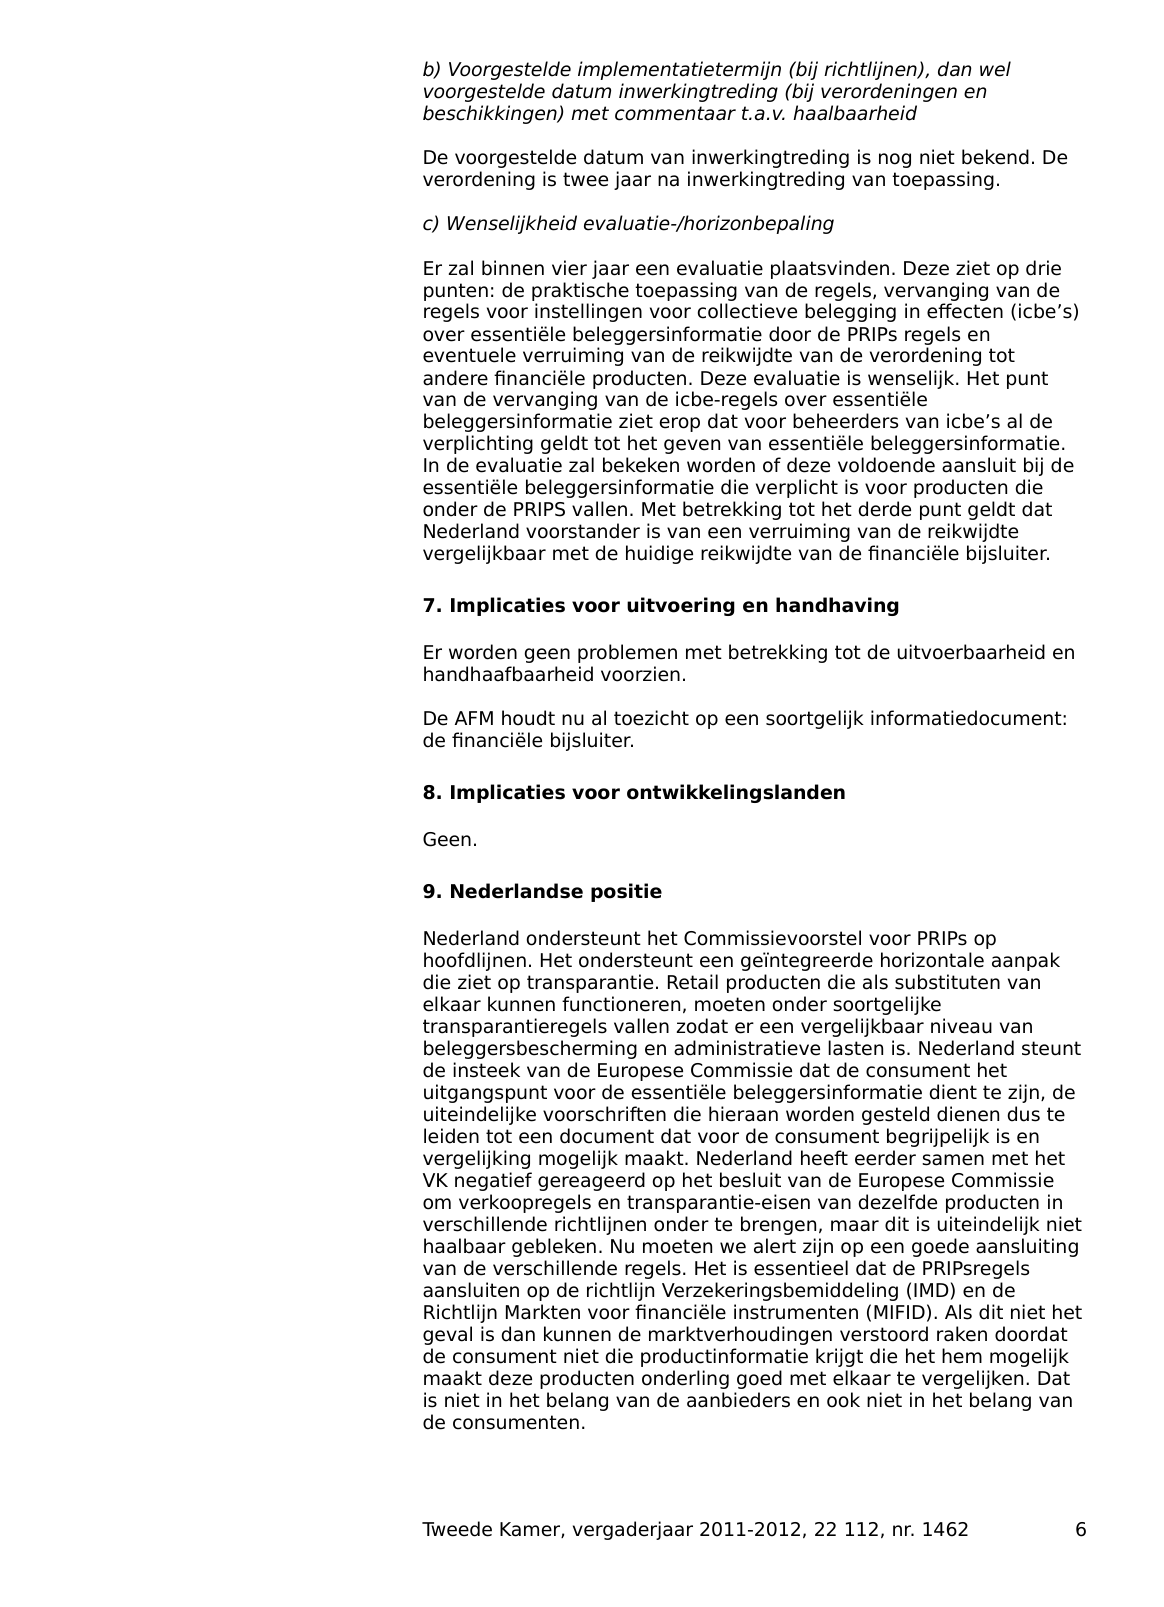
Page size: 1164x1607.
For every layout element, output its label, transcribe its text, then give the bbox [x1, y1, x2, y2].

subtitle 7. Implicaties voor uitvoering en handhaving [422, 595, 1087, 617]
subtitle b) Voorgestelde implementatietermijn (bij richtlijnen), dan wel voorgestelde datum inwerkingtreding (bij verordeningen en beschikkingen) met commentaar t.a.v. haalbaarheid [422, 59, 1087, 125]
subtitle c) Wenselijkheid evaluatie-/horizonbepaling [422, 213, 1087, 235]
text De AFM houdt nu al toezicht op een soortgelijk informatiedocument: de financiële bijsluiter. [422, 708, 1087, 752]
text Geen. [422, 829, 1087, 851]
text Nederland ondersteunt het Commissievoorstel voor PRIPs op hoofdlijnen. Het ondersteunt een geïntegreerde horizontale aanpak die ziet op transparantie. Retail producten die als substituten van elkaar kunnen functioneren, moeten onder soortgelijke transparantieregels vallen zodat er een vergelijkbaar niveau van beleggersbescherming en administratieve lasten is. Nederland steunt de insteek van de Europese Commissie dat de consument het uitgangspunt voor de essentiële beleggersinformatie dient te zijn, de uiteindelijke voorschriften die hieraan worden gesteld dienen dus te leiden tot een document dat voor de consument begrijpelijk is en vergelijking mogelijk maakt. Nederland heeft eerder samen met het VK negatief gereageerd op het besluit van de Europese Commissie om verkoopregels en transparantie-eisen van dezelfde producten in verschillende richtlijnen onder te brengen, maar dit is uiteindelijk niet haalbaar gebleken. Nu moeten we alert zijn op een goede aansluiting van de verschillende regels. Het is essentieel dat de PRIPsregels aansluiten op de richtlijn Verzekeringsbemiddeling (IMD) en de Richtlijn Markten voor financiële instrumenten (MIFID). Als dit niet het geval is dan kunnen de marktverhoudingen verstoord raken doordat de consument niet die productinformatie krijgt die het hem mogelijk maakt deze producten onderling goed met elkaar te vergelijken. Dat is niet in het belang van de aanbieders en ook niet in het belang van de consumenten. [422, 928, 1087, 1434]
text De voorgestelde datum van inwerkingtreding is nog niet bekend. De verordening is twee jaar na inwerkingtreding van toepassing. [422, 147, 1087, 191]
text Er worden geen problemen met betrekking tot de uitvoerbaarheid en handhaafbaarheid voorzien. [422, 642, 1087, 686]
subtitle 8. Implicaties voor ontwikkelingslanden [422, 782, 1087, 804]
subtitle 9. Nederlandse positie [422, 881, 1087, 903]
text Er zal binnen vier jaar een evaluatie plaatsvinden. Deze ziet op drie punten: de praktische toepassing van de regels, vervanging van de regels voor instellingen voor collectieve belegging in effecten (icbe’s) over essentiële beleggersinformatie door de PRIPs regels en eventuele verruiming van de reikwijdte van de verordening tot andere financiële producten. Deze evaluatie is wenselijk. Het punt van de vervanging van de icbe-regels over essentiële beleggersinformatie ziet erop dat voor beheerders van icbe’s al de verplichting geldt tot het geven van essentiële beleggersinformatie. In de evaluatie zal bekeken worden of deze voldoende aansluit bij de essentiële beleggersinformatie die verplicht is voor producten die onder de PRIPS vallen. Met betrekking tot het derde punt geldt dat Nederland voorstander is van een verruiming van de reikwijdte vergelijkbaar met de huidige reikwijdte van de financiële bijsluiter. [422, 257, 1087, 565]
